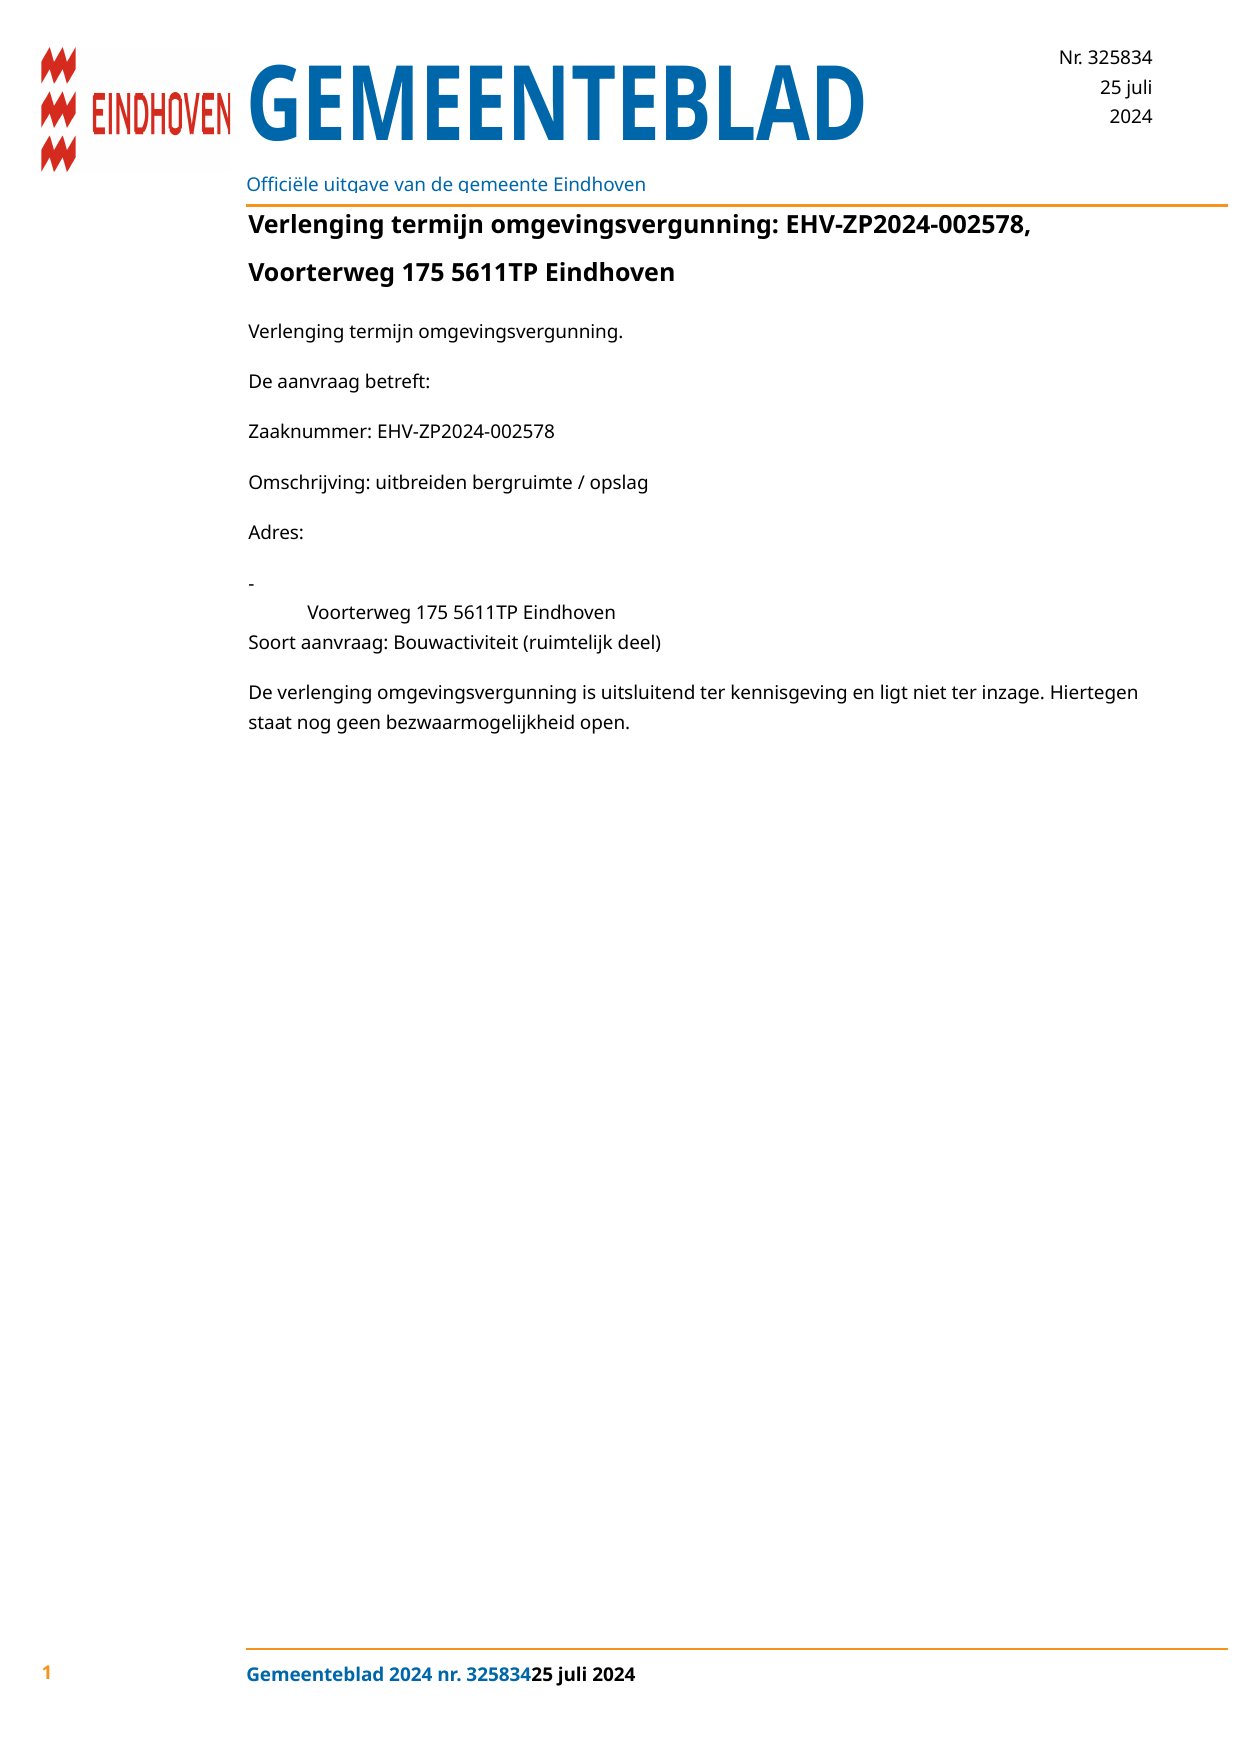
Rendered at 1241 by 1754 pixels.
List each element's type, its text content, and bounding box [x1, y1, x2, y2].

text De verlenging omgevingsvergunning is uitsluitend ter kennisgeving en ligt niet ter inzage. Hiertegen staat nog geen bezwaarmogelijkheid open. [248, 679, 1152, 735]
text Adres: [248, 519, 1152, 545]
list Voorterweg 175 5611TP Eindhoven [248, 599, 1152, 625]
text Verlenging termijn omgevingsvergunning: EHV-ZP2024-002578, Voorterweg 175 5611TP Eindhoven [248, 207, 1152, 288]
text Zaaknummer: EHV-ZP2024-002578 [248, 419, 1152, 444]
text De aanvraag betreft: [248, 368, 1152, 394]
text Verlenging termijn omgevingsvergunning. [248, 318, 1152, 344]
picture [41, 47, 231, 172]
text Soort aanvraag: Bouwactiviteit (ruimtelijk deel) [248, 629, 1152, 655]
text Omschrijving: uitbreiden bergruimte / opslag [248, 469, 1152, 495]
